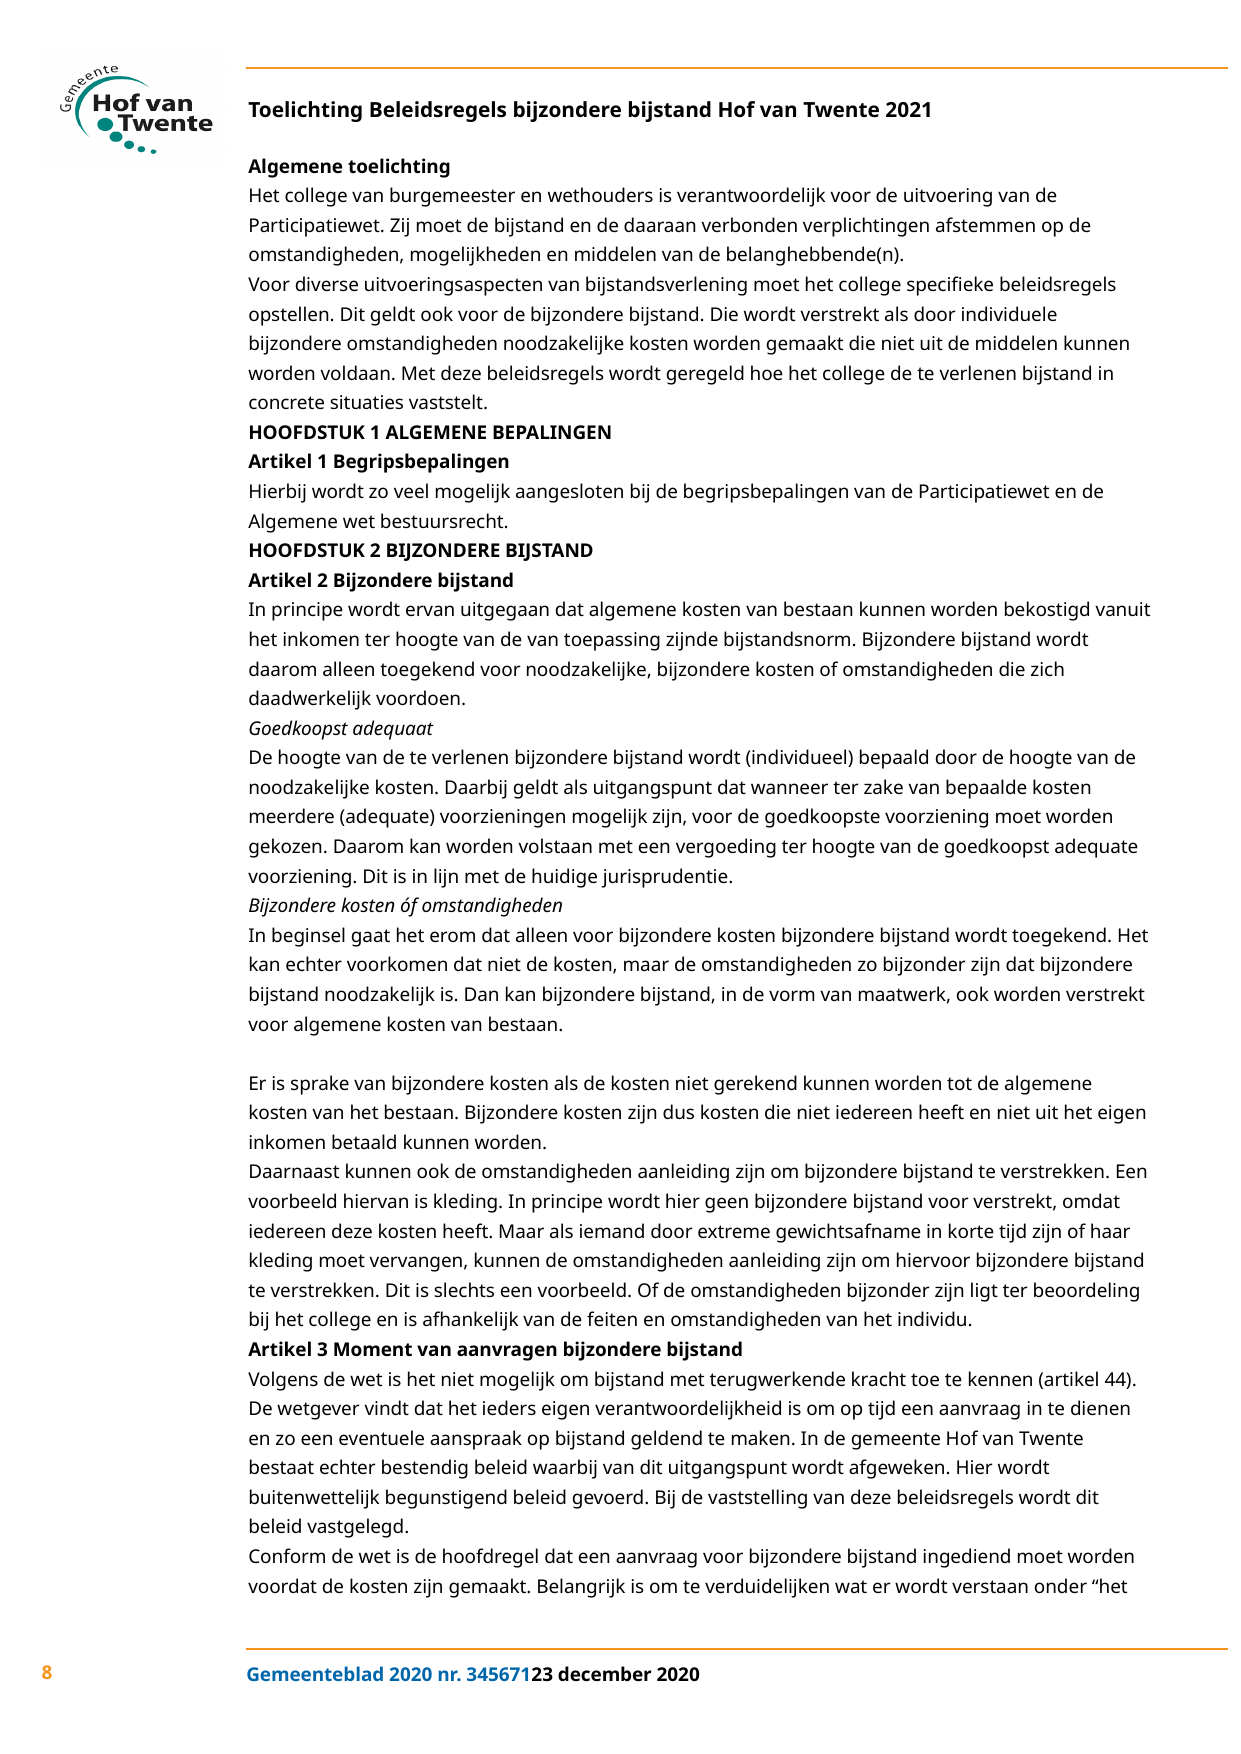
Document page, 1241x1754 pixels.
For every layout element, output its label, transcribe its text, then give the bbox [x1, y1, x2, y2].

text Algemene toelichting [248, 153, 1152, 179]
text Artikel 1 Begripsbepalingen [248, 449, 1152, 474]
text Er is sprake van bijzondere kosten als de kosten niet gerekend kunnen worden tot de algemene kosten van het bestaan. Bijzondere kosten zijn dus kosten die niet iedereen heeft en niet uit het eigen inkomen betaald kunnen worden. [248, 1070, 1152, 1155]
text HOOFDSTUK 2 BIJZONDERE BIJSTAND [248, 537, 1152, 563]
text In beginsel gaat het erom dat alleen voor bijzondere kosten bijzondere bijstand wordt toegekend. Het kan echter voorkomen dat niet de kosten, maar de omstandigheden zo bijzonder zijn dat bijzondere bijstand noodzakelijk is. Dan kan bijzondere bijstand, in de vorm van maatwerk, ook worden verstrekt voor algemene kosten van bestaan. [248, 922, 1152, 1037]
text De hoogte van de te verlenen bijzondere bijstand wordt (individueel) bepaald door de hoogte van de noodzakelijke kosten. Daarbij geldt als uitgangspunt dat wanneer ter zake van bepaalde kosten meerdere (adequate) voorzieningen mogelijk zijn, voor de goedkoopste voorziening moet worden gekozen. Daarom kan worden volstaan met een vergoeding ter hoogte van de goedkoopst adequate voorziening. Dit is in lijn met de huidige jurisprudentie. [248, 744, 1152, 889]
text Conform de wet is de hoofdregel dat een aanvraag voor bijzondere bijstand ingediend moet worden voordat de kosten zijn gemaakt. Belangrijk is om te verduidelijken wat er wordt verstaan onder “het [248, 1543, 1152, 1599]
text Bijzondere kosten óf omstandigheden [248, 892, 1152, 918]
text Artikel 3 Moment van aanvragen bijzondere bijstand [248, 1336, 1152, 1362]
text Goedkoopst adequaat [248, 715, 1152, 741]
text Voor diverse uitvoeringsaspecten van bijstandsverlening moet het college specifieke beleidsregels opstellen. Dit geldt ook voor de bijzondere bijstand. Die wordt verstrekt als door individuele bijzondere omstandigheden noodzakelijke kosten worden gemaakt die niet uit de middelen kunnen worden voldaan. Met deze beleidsregels wordt geregeld hoe het college de te verlenen bijstand in concrete situaties vaststelt. [248, 271, 1152, 415]
text HOOFDSTUK 1 ALGEMENE BEPALINGEN [248, 419, 1152, 445]
text Hierbij wordt zo veel mogelijk aangesloten bij de begripsbepalingen van de Participatiewet en de Algemene wet bestuursrecht. [248, 478, 1152, 534]
text Volgens de wet is het niet mogelijk om bijstand met terugwerkende kracht toe te kennen (artikel 44). De wetgever vindt dat het ieders eigen verantwoordelijkheid is om op tijd een aanvraag in te dienen en zo een eventuele aanspraak op bijstand geldend te maken. In de gemeente Hof van Twente bestaat echter bestendig beleid waarbij van dit uitgangspunt wordt afgeweken. Hier wordt buitenwettelijk begunstigend beleid gevoerd. Bij de vaststelling van deze beleidsregels wordt dit beleid vastgelegd. [248, 1366, 1152, 1539]
picture [41, 47, 231, 172]
text In principe wordt ervan uitgegaan dat algemene kosten van bestaan kunnen worden bekostigd vanuit het inkomen ter hoogte van de van toepassing zijnde bijstandsnorm. Bijzondere bijstand wordt daarom alleen toegekend voor noodzakelijke, bijzondere kosten of omstandigheden die zich daadwerkelijk voordoen. [248, 597, 1152, 711]
text Toelichting Beleidsregels bijzondere bijstand Hof van Twente 2021 [248, 95, 1152, 123]
text Artikel 2 Bijzondere bijstand [248, 567, 1152, 593]
text Daarnaast kunnen ook de omstandigheden aanleiding zijn om bijzondere bijstand te verstrekken. Een voorbeeld hiervan is kleding. In principe wordt hier geen bijzondere bijstand voor verstrekt, omdat iedereen deze kosten heeft. Maar als iemand door extreme gewichtsafname in korte tijd zijn of haar kleding moet vervangen, kunnen de omstandigheden aanleiding zijn om hiervoor bijzondere bijstand te verstrekken. Dit is slechts een voorbeeld. Of de omstandigheden bijzonder zijn ligt ter beoordeling bij het college en is afhankelijk van de feiten en omstandigheden van het individu. [248, 1159, 1152, 1332]
text Het college van burgemeester en wethouders is verantwoordelijk voor de uitvoering van de Participatiewet. Zij moet de bijstand en de daaraan verbonden verplichtingen afstemmen op de omstandigheden, mogelijkheden en middelen van de belanghebbende(n). [248, 182, 1152, 267]
